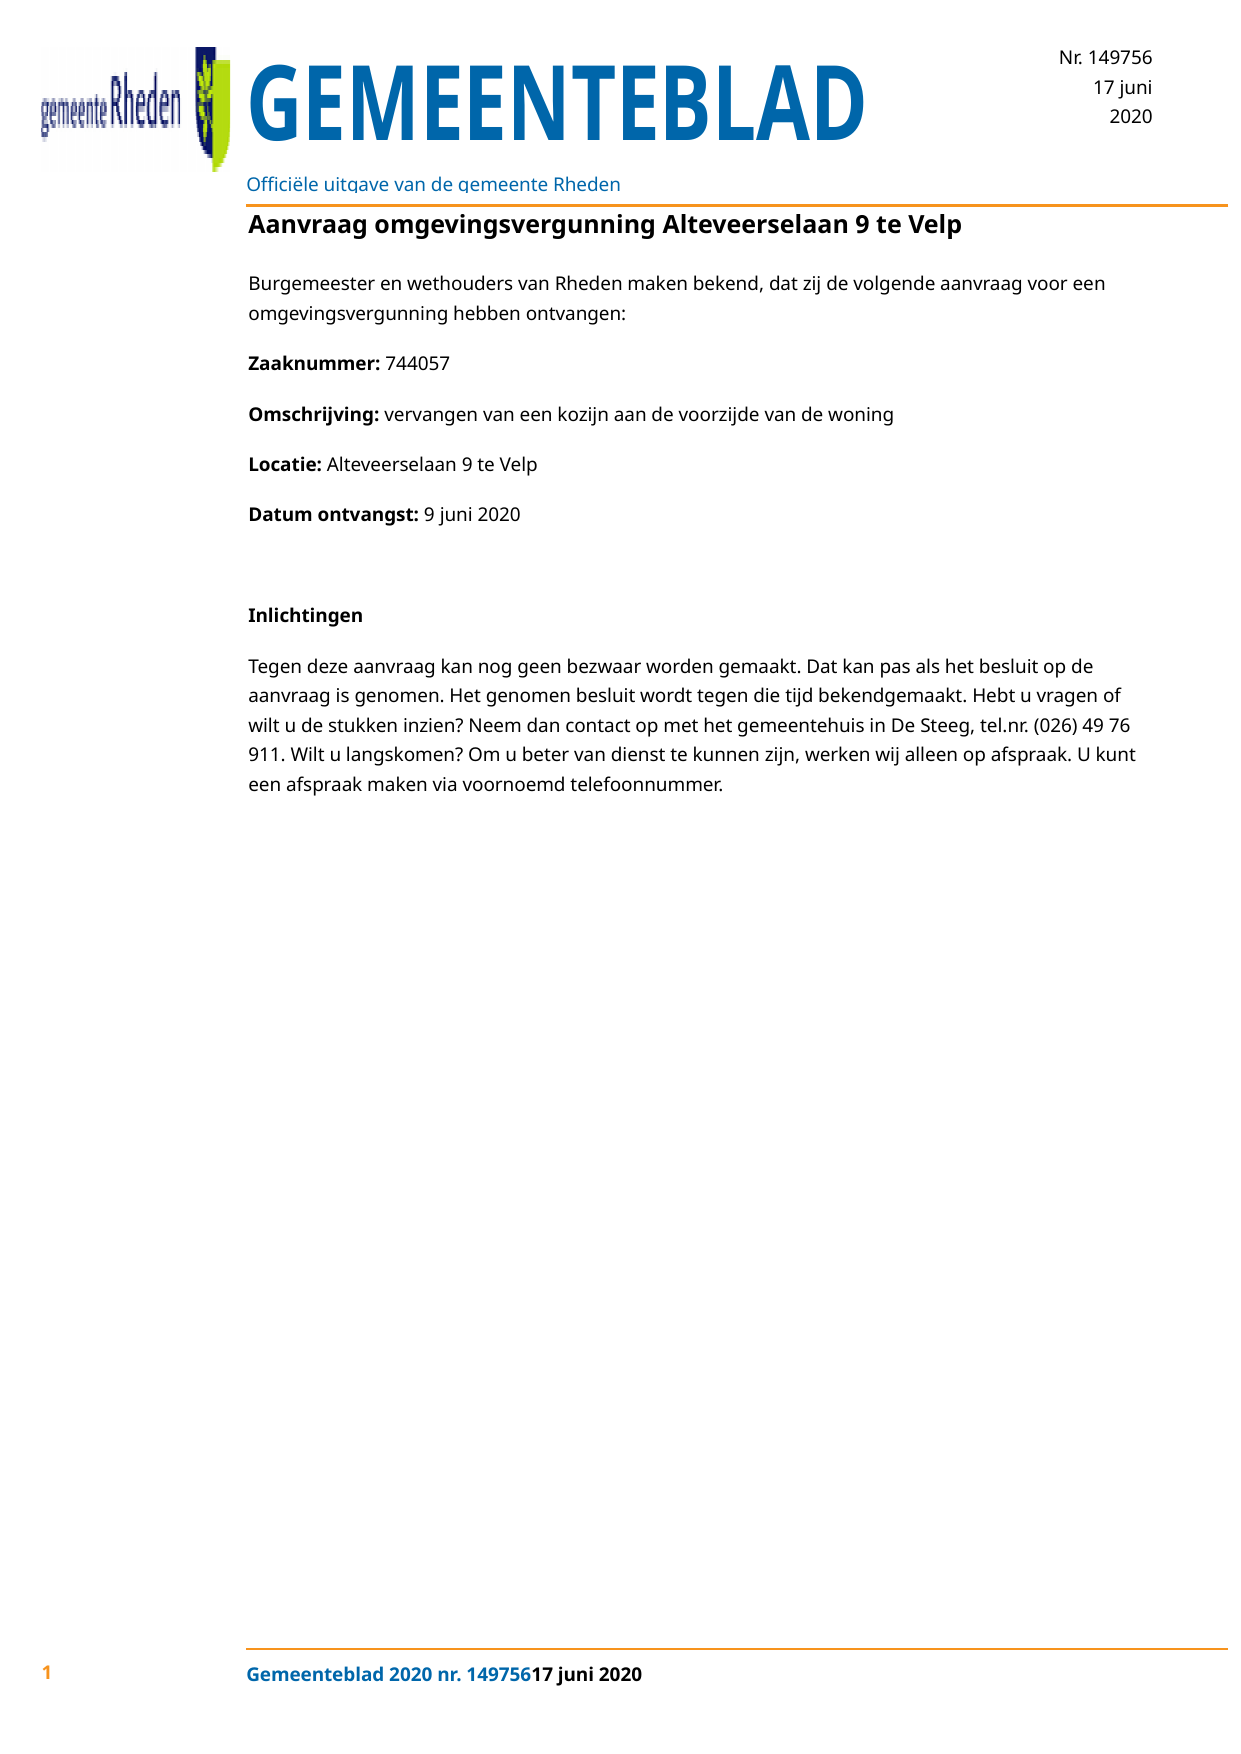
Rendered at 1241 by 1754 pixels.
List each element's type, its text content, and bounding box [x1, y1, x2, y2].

picture [41, 47, 231, 172]
text Tegen deze aanvraag kan nog geen bezwaar worden gemaakt. Dat kan pas als het besluit op de aanvraag is genomen. Het genomen besluit wordt tegen die tijd bekendgemaakt. Hebt u vragen of wilt u de stukken inzien? Neem dan contact op met het gemeentehuis in De Steeg, tel.nr. (026) 49 76 911. Wilt u langskomen? Om u beter van dienst te kunnen zijn, werken wij alleen op afspraak. U kunt een afspraak maken via voornoemd telefoonnummer. [248, 653, 1152, 797]
text Locatie: Alteveerselaan 9 te Velp [248, 451, 1152, 477]
text Omschrijving: vervangen van een kozijn aan de voorzijde van de woning [248, 401, 1152, 426]
text Aanvraag omgevingsvergunning Alteveerselaan 9 te Velp [248, 207, 1152, 241]
text Inlichtingen [248, 602, 1152, 628]
text Burgemeester en wethouders van Rheden maken bekend, dat zij de volgende aanvraag voor een omgevingsvergunning hebben ontvangen: [248, 270, 1152, 326]
text Datum ontvangst: 9 juni 2020 [248, 502, 1152, 527]
text Zaaknummer: 744057 [248, 350, 1152, 376]
